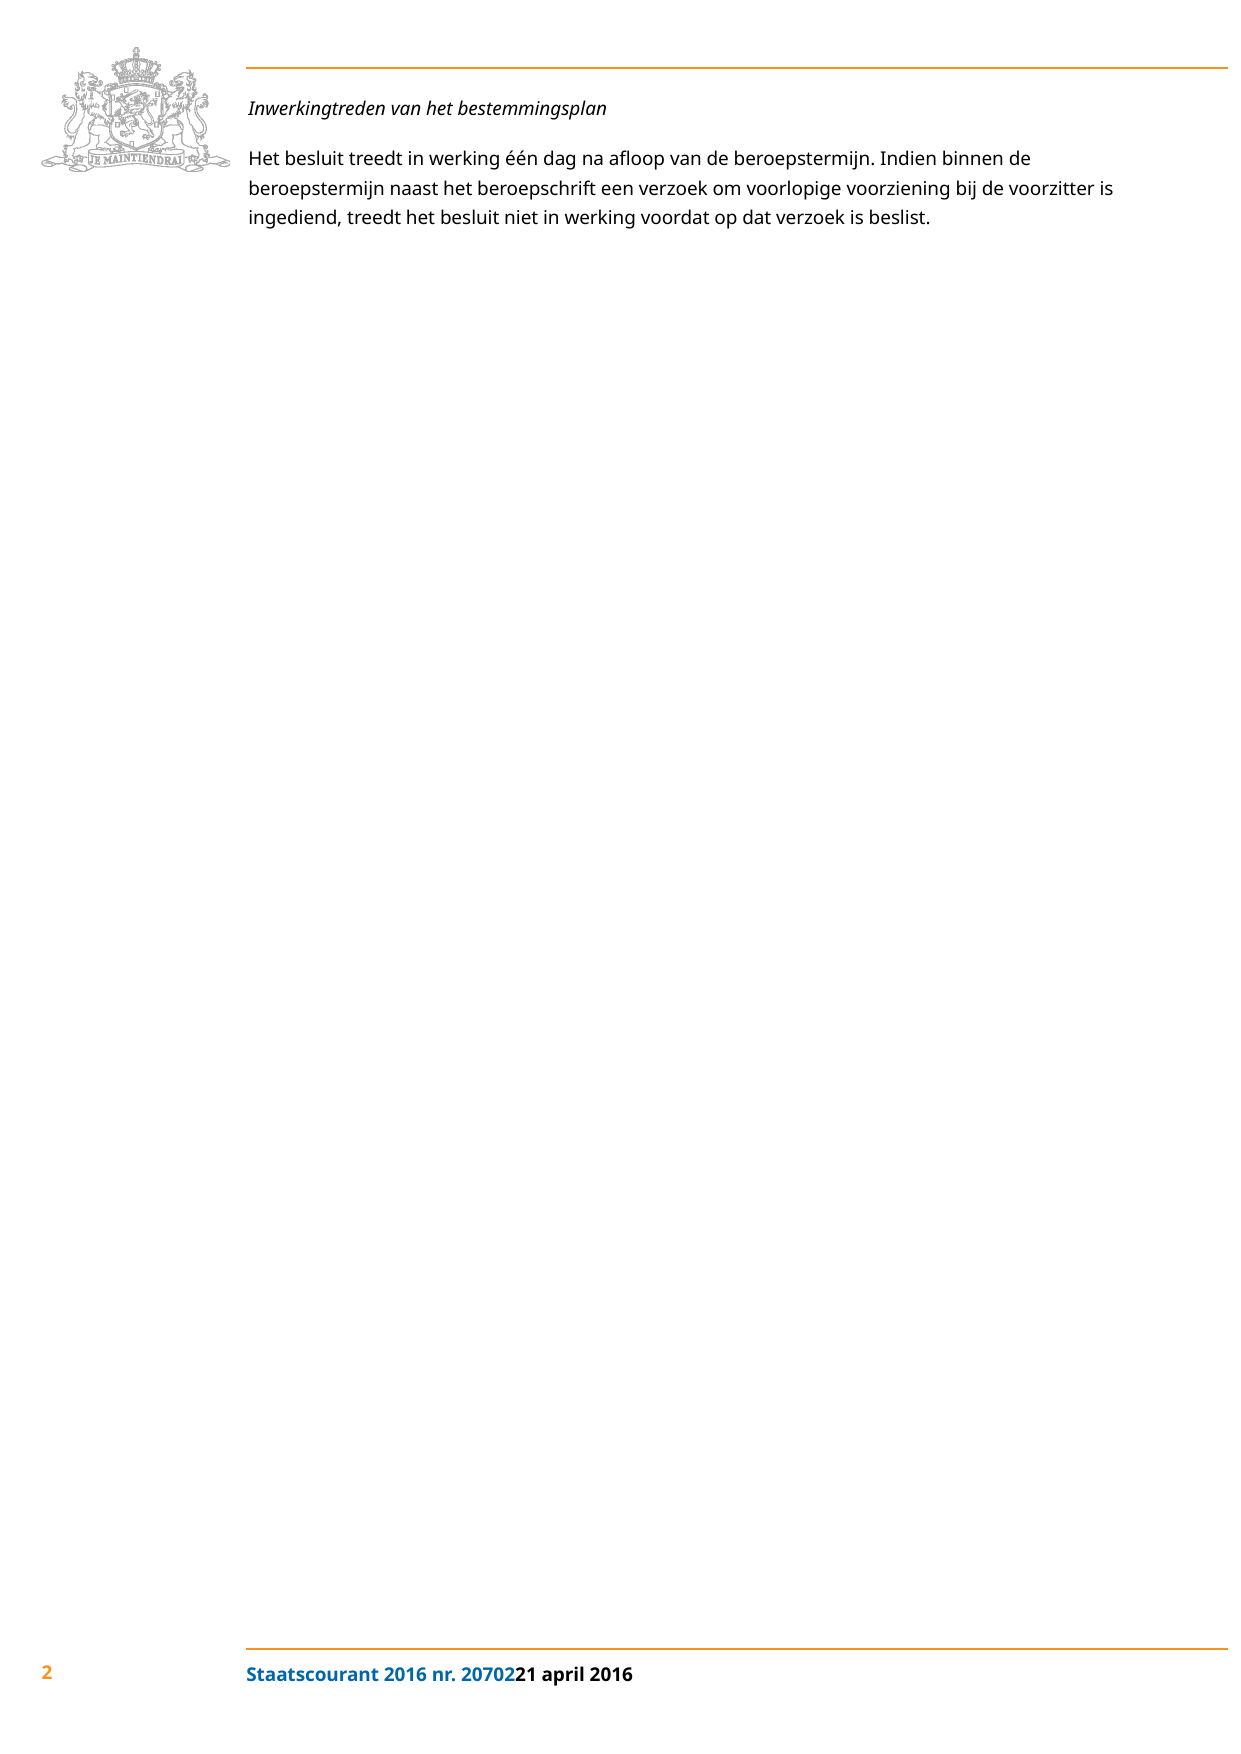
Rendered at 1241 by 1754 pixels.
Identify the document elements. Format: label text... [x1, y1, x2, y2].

picture [41, 47, 231, 172]
text Het besluit treedt in werking één dag na afloop van de beroepstermijn. Indien binnen de beroepstermijn naast het beroepschrift een verzoek om voorlopige voorziening bij de voorzitter is ingediend, treedt het besluit niet in werking voordat op dat verzoek is beslist. [248, 145, 1152, 230]
text Inwerkingtreden van het bestemmingsplan [248, 95, 1152, 121]
